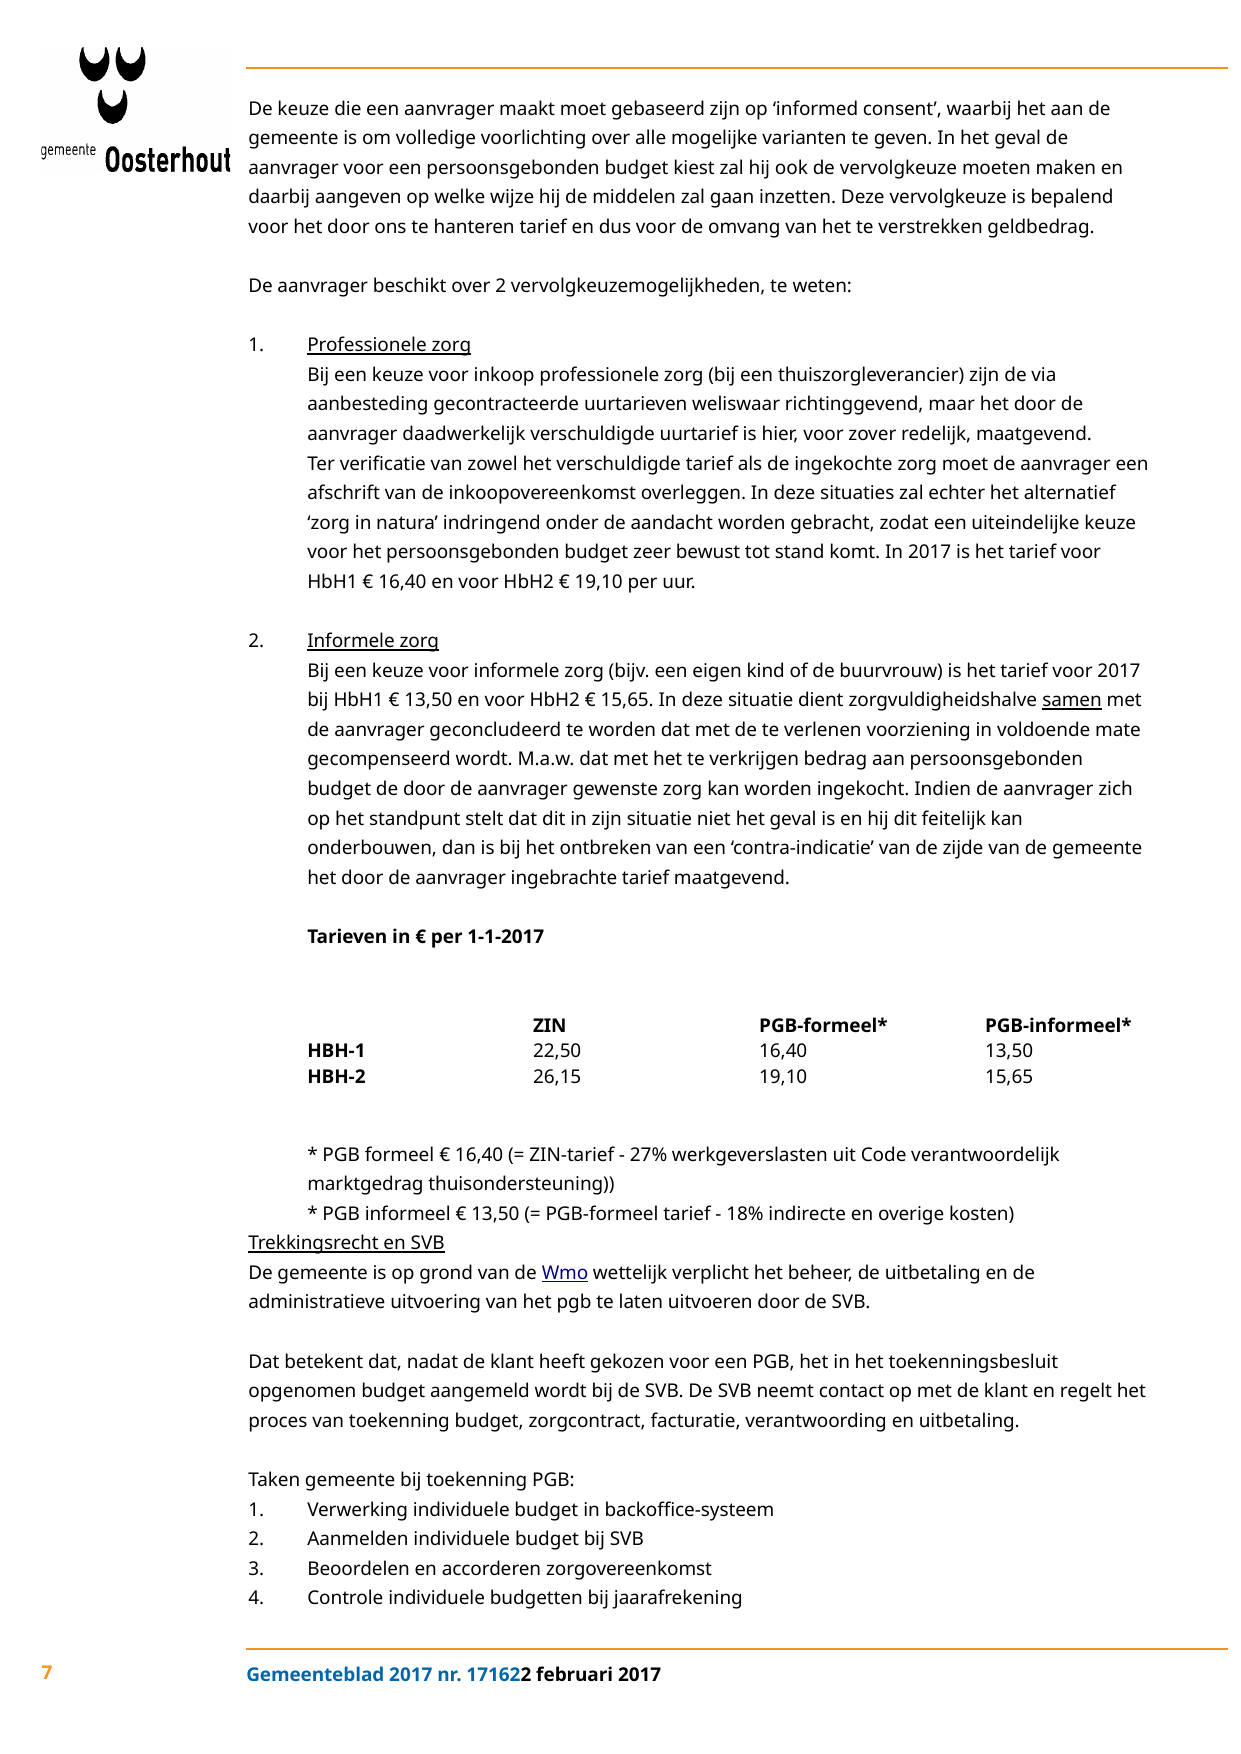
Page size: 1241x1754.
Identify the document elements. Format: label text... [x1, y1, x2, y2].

text Trekkingsrecht en SVB [248, 1229, 1152, 1255]
list Controle individuele budgetten bij jaarafrekening [248, 1584, 1152, 1610]
list Beoordelen en accorderen zorgovereenkomst [248, 1555, 1152, 1581]
table_cell HBH-1 [307, 1038, 533, 1063]
table_cell [307, 1115, 533, 1141]
list * PGB informeel € 13,50 (= PGB-formeel tarief - 18% indirecte en overige kosten) [248, 1200, 1152, 1226]
table_header PGB-formeel* [759, 1012, 985, 1038]
table_cell 22,50 [533, 1038, 759, 1063]
table_cell [759, 1089, 985, 1115]
table_cell [985, 1115, 1211, 1141]
list Verwerking individuele budget in backoffice-systeem [248, 1496, 1152, 1521]
table_header PGB-informeel* [985, 1012, 1211, 1038]
list Professionele zorg [248, 331, 1152, 357]
table_header [307, 1012, 533, 1038]
table_cell [533, 1089, 759, 1115]
table_cell 26,15 [533, 1064, 759, 1089]
table_cell HBH-2 [307, 1064, 533, 1089]
table_cell [533, 1115, 759, 1141]
table_cell [985, 1089, 1211, 1115]
list * PGB formeel € 16,40 (= ZIN-tarief - 27% werkgeverslasten uit Code verantwoordelijk marktgedrag thuisondersteuning)) [248, 1141, 1152, 1196]
list Ter verificatie van zowel het verschuldigde tarief als de ingekochte zorg moet de aanvrager een afschrift van de inkoopovereenkomst overleggen. In deze situaties zal echter het alternatief ‘zorg in natura’ indringend onder de aandacht worden gebracht, zodat een uiteindelijke keuze voor het persoonsgebonden budget zeer bewust tot stand komt. In 2017 is het tarief voor HbH1 € 16,40 en voor HbH2 € 19,10 per uur. [248, 450, 1152, 594]
text De gemeente is op grond van de Wmo wettelijk verplicht het beheer, de uitbetaling en de administratieve uitvoering van het pgb te laten uitvoeren door de SVB. [248, 1259, 1152, 1314]
list Bij een keuze voor informele zorg (bijv. een eigen kind of de buurvrouw) is het tarief voor 2017 bij HbH1 € 13,50 en voor HbH2 € 15,65. In deze situatie dient zorgvuldigheidshalve samen met de aanvrager geconcludeerd te worden dat met de te verlenen voorziening in voldoende mate gecompenseerd wordt. M.a.w. dat met het te verkrijgen bedrag aan persoonsgebonden budget de door de aanvrager gewenste zorg kan worden ingekocht. Indien de aanvrager zich op het standpunt stelt dat dit in zijn situatie niet het geval is en hij dit feitelijk kan onderbouwen, dan is bij het ontbreken van een ‘contra-indicatie’ van de zijde van de gemeente het door de aanvrager ingebrachte tarief maatgevend. [248, 657, 1152, 890]
text De keuze die een aanvrager maakt moet gebaseerd zijn op ‘informed consent’, waarbij het aan de gemeente is om volledige voorlichting over alle mogelijke varianten te geven. In het geval de aanvrager voor een persoonsgebonden budget kiest zal hij ook de vervolgkeuze moeten maken en daarbij aangeven op welke wijze hij de middelen zal gaan inzetten. Deze vervolgkeuze is bepalend voor het door ons te hanteren tarief en dus voor de omvang van het te verstrekken geldbedrag. [248, 95, 1152, 239]
table_cell 19,10 [759, 1064, 985, 1089]
text Taken gemeente bij toekenning PGB: [248, 1466, 1152, 1492]
list Informele zorg [248, 627, 1152, 653]
text De aanvrager beschikt over 2 vervolgkeuzemogelijkheden, te weten: [248, 272, 1152, 298]
table_cell 15,65 [985, 1064, 1211, 1089]
list Aanmelden individuele budget bij SVB [248, 1525, 1152, 1551]
table_cell [759, 1115, 985, 1141]
table_cell 16,40 [759, 1038, 985, 1063]
list Tarieven in € per 1-1-2017 [248, 923, 1152, 949]
text Dat betekent dat, nadat de klant heeft gekozen voor een PGB, het in het toekenningsbesluit opgenomen budget aangemeld wordt bij de SVB. De SVB neemt contact op met de klant en regelt het proces van toekenning budget, zorgcontract, facturatie, verantwoording en uitbetaling. [248, 1348, 1152, 1433]
table_header ZIN [533, 1012, 759, 1038]
table_cell [307, 1089, 533, 1115]
list Bij een keuze voor inkoop professionele zorg (bij een thuiszorgleverancier) zijn de via aanbesteding gecontracteerde uurtarieven weliswaar richtinggevend, maar het door de aanvrager daadwerkelijk verschuldigde uurtarief is hier, voor zover redelijk, maatgevend. [248, 361, 1152, 446]
picture [41, 47, 231, 172]
table_cell 13,50 [985, 1038, 1211, 1063]
